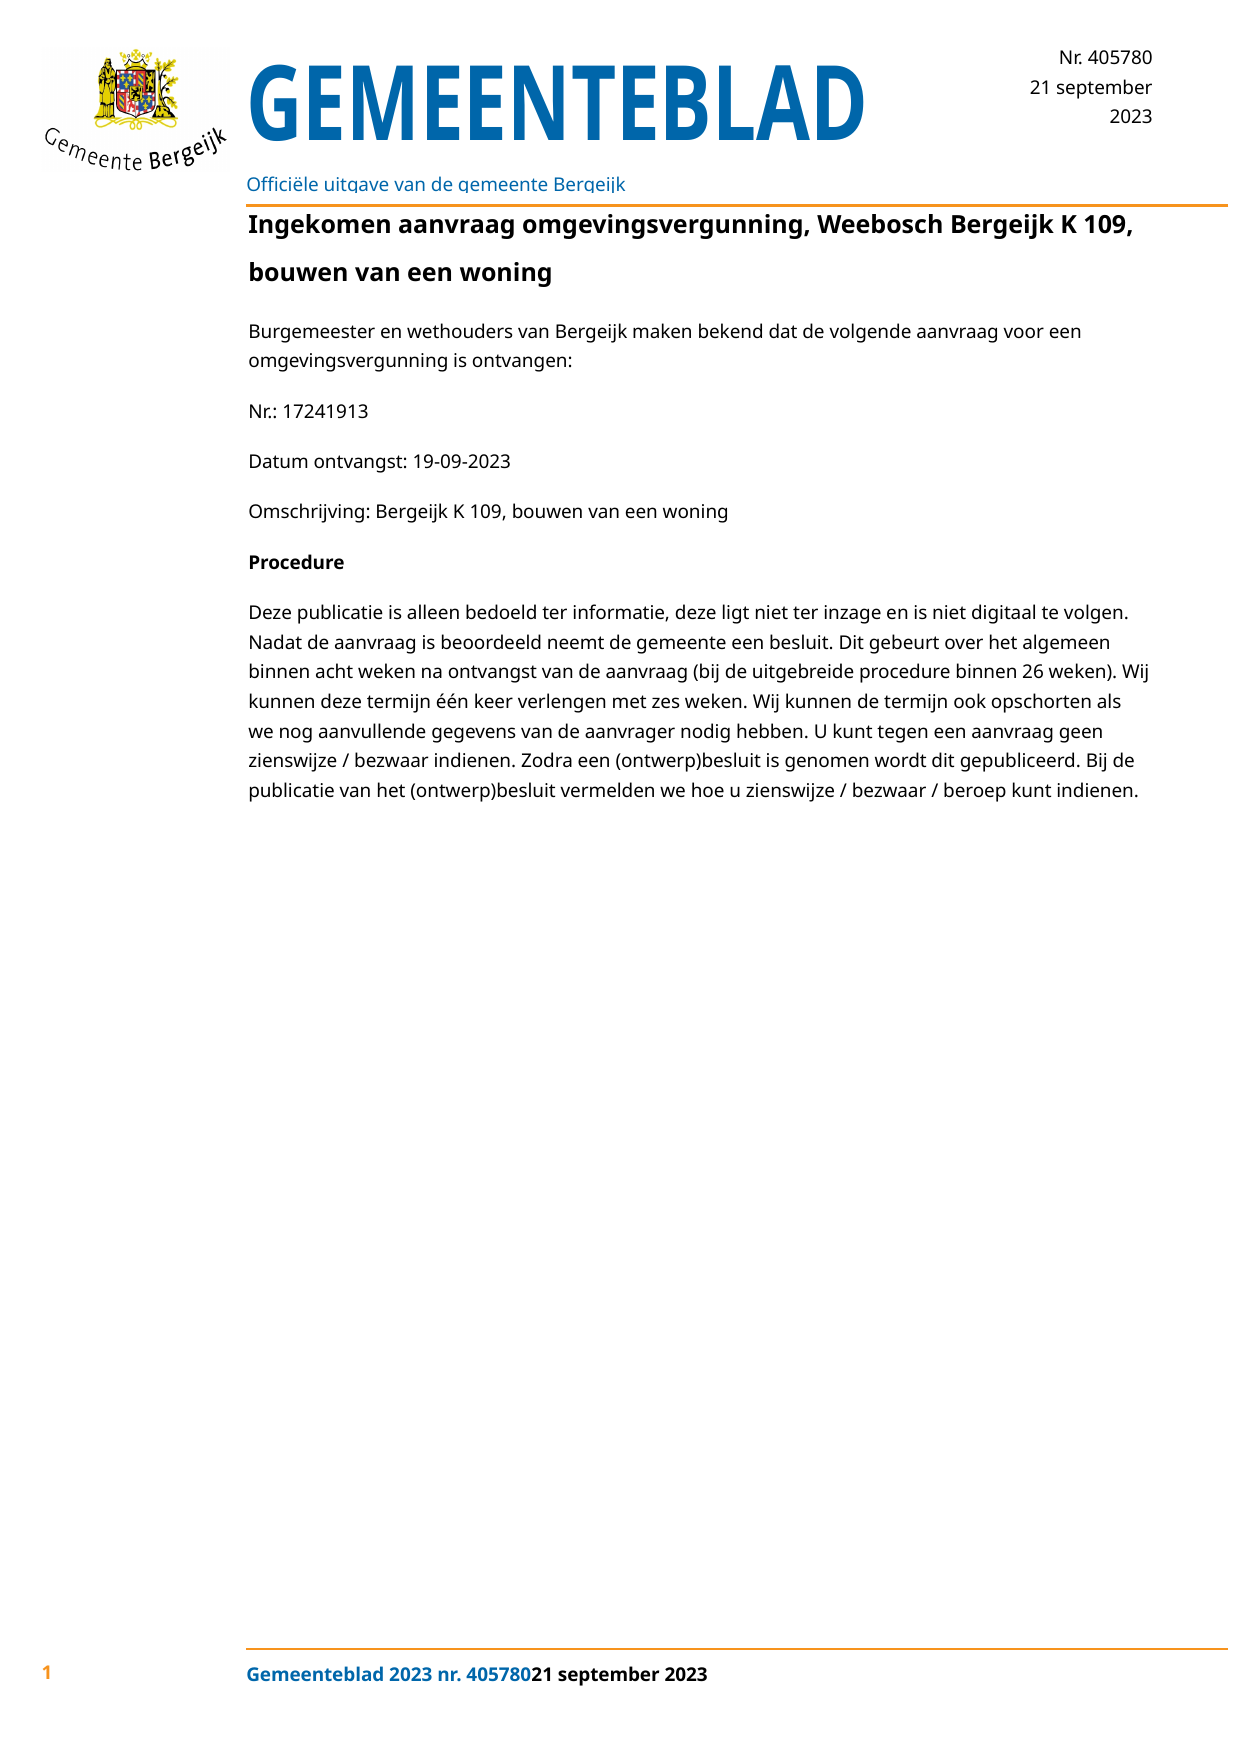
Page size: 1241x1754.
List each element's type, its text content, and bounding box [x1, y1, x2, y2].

text Omschrijving: Bergeijk K 109, bouwen van een woning [248, 499, 1152, 524]
picture [41, 47, 231, 172]
text Deze publicatie is alleen bedoeld ter informatie, deze ligt niet ter inzage en is niet digitaal te volgen. Nadat de aanvraag is beoordeeld neemt de gemeente een besluit. Dit gebeurt over het algemeen binnen acht weken na ontvangst van de aanvraag (bij de uitgebreide procedure binnen 26 weken). Wij kunnen deze termijn één keer verlengen met zes weken. Wij kunnen de termijn ook opschorten als we nog aanvullende gegevens van de aanvrager nodig hebben. U kunt tegen een aanvraag geen zienswijze / bezwaar indienen. Zodra een (ontwerp)besluit is genomen wordt dit gepubliceerd. Bij de publicatie van het (ontwerp)besluit vermelden we hoe u zienswijze / bezwaar / beroep kunt indienen. [248, 599, 1152, 803]
text Nr.: 17241913 [248, 398, 1152, 424]
text Burgemeester en wethouders van Bergeijk maken bekend dat de volgende aanvraag voor een omgevingsvergunning is ontvangen: [248, 318, 1152, 373]
text Ingekomen aanvraag omgevingsvergunning, Weebosch Bergeijk K 109, bouwen van een woning [248, 207, 1152, 288]
text Datum ontvangst: 19-09-2023 [248, 448, 1152, 474]
text Procedure [248, 549, 1152, 575]
